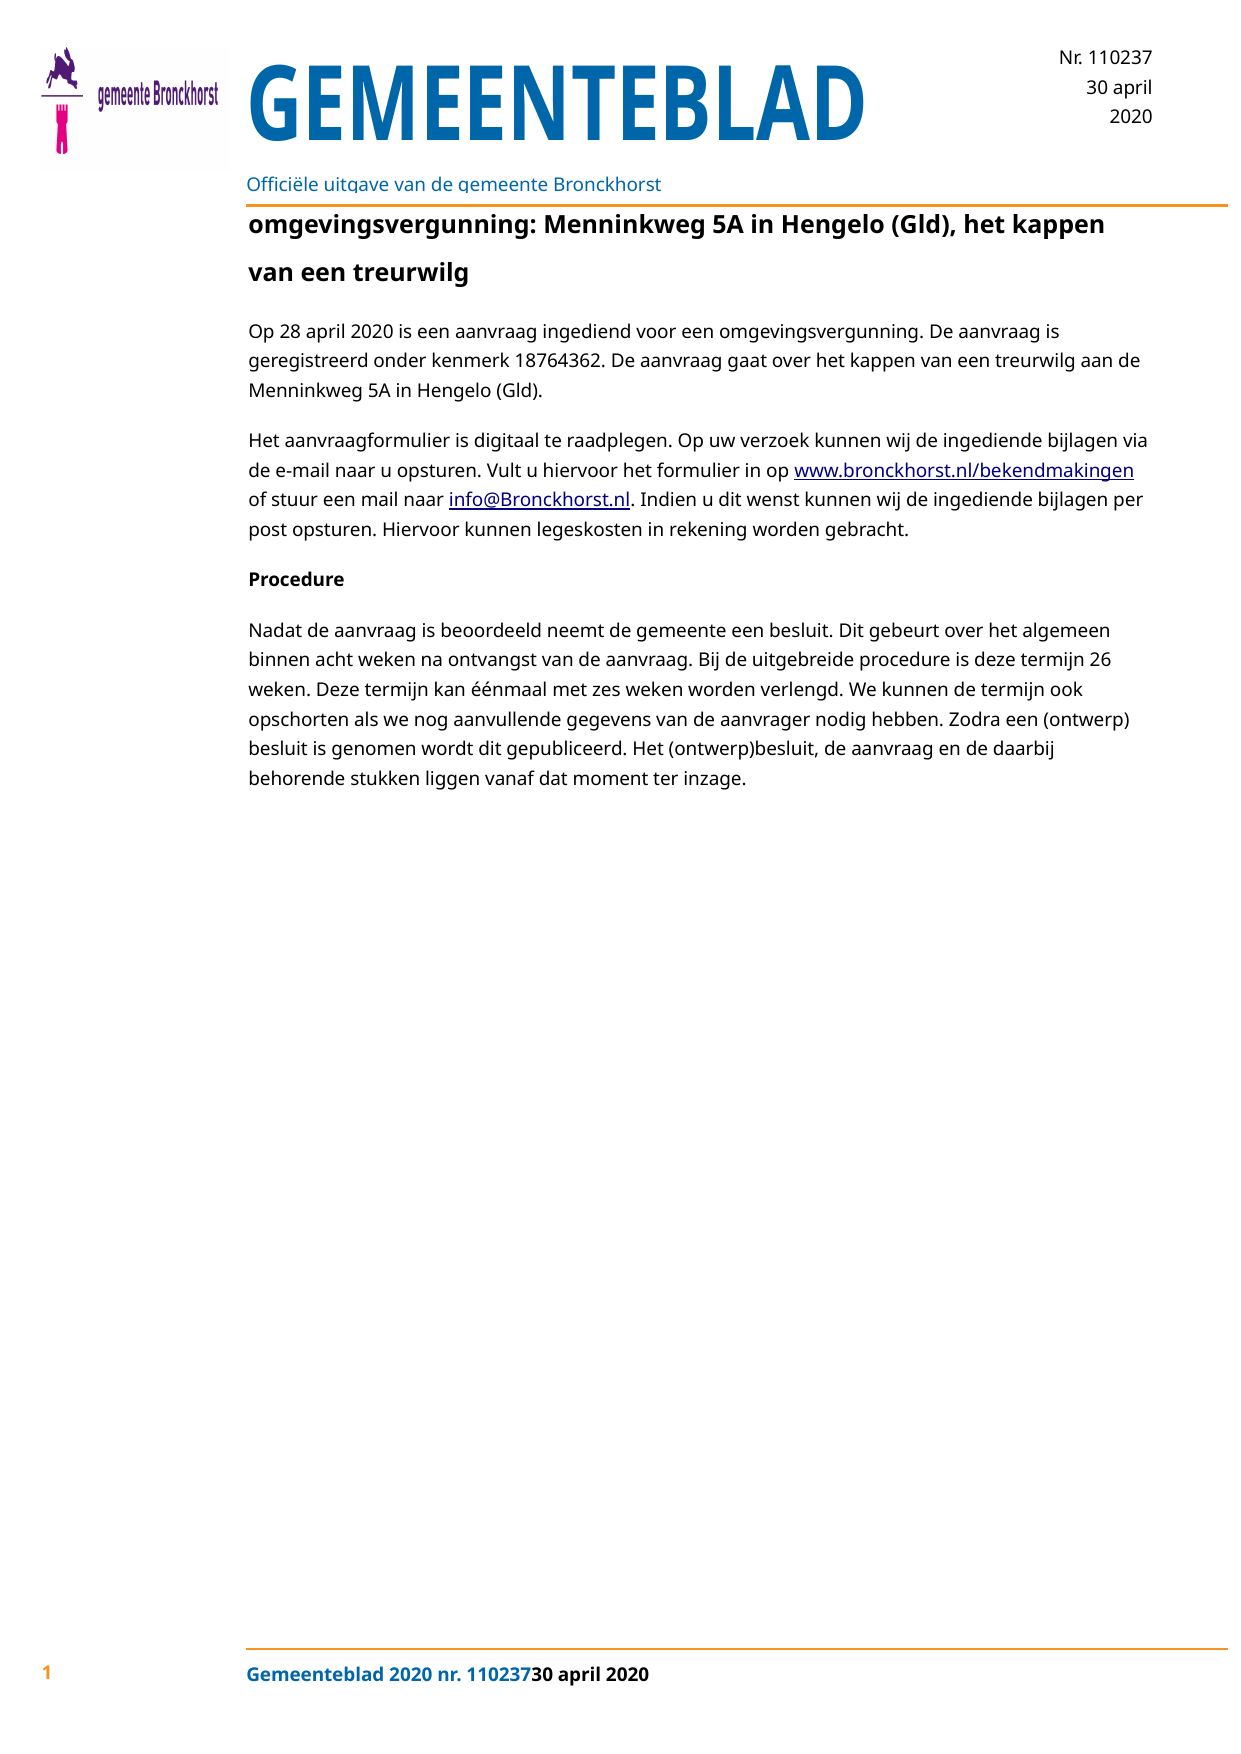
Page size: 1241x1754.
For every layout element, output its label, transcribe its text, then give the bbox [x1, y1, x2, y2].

text Nadat de aanvraag is beoordeeld neemt de gemeente een besluit. Dit gebeurt over het algemeen binnen acht weken na ontvangst van de aanvraag. Bij de uitgebreide procedure is deze termijn 26 weken. Deze termijn kan éénmaal met zes weken worden verlengd. We kunnen de termijn ook opschorten als we nog aanvullende gegevens van de aanvrager nodig hebben. Zodra een (ontwerp) besluit is genomen wordt dit gepubliceerd. Het (ontwerp)besluit, de aanvraag en de daarbij behorende stukken liggen vanaf dat moment ter inzage. [248, 617, 1152, 791]
picture [41, 47, 231, 172]
text Op 28 april 2020 is een aanvraag ingediend voor een omgevingsvergunning. De aanvraag is geregistreerd onder kenmerk 18764362. De aanvraag gaat over het kappen van een treurwilg aan de Menninkweg 5A in Hengelo (Gld). [248, 318, 1152, 403]
text Procedure [248, 567, 1152, 592]
text omgevingsvergunning: Menninkweg 5A in Hengelo (Gld), het kappen van een treurwilg [248, 207, 1152, 288]
text Het aanvraagformulier is digitaal te raadplegen. Op uw verzoek kunnen wij de ingediende bijlagen via de e-mail naar u opsturen. Vult u hiervoor het formulier in op www.bronckhorst.nl/bekendmakingen of stuur een mail naar info@Bronckhorst.nl. Indien u dit wenst kunnen wij de ingediende bijlagen per post opsturen. Hiervoor kunnen legeskosten in rekening worden gebracht. [248, 427, 1152, 542]
